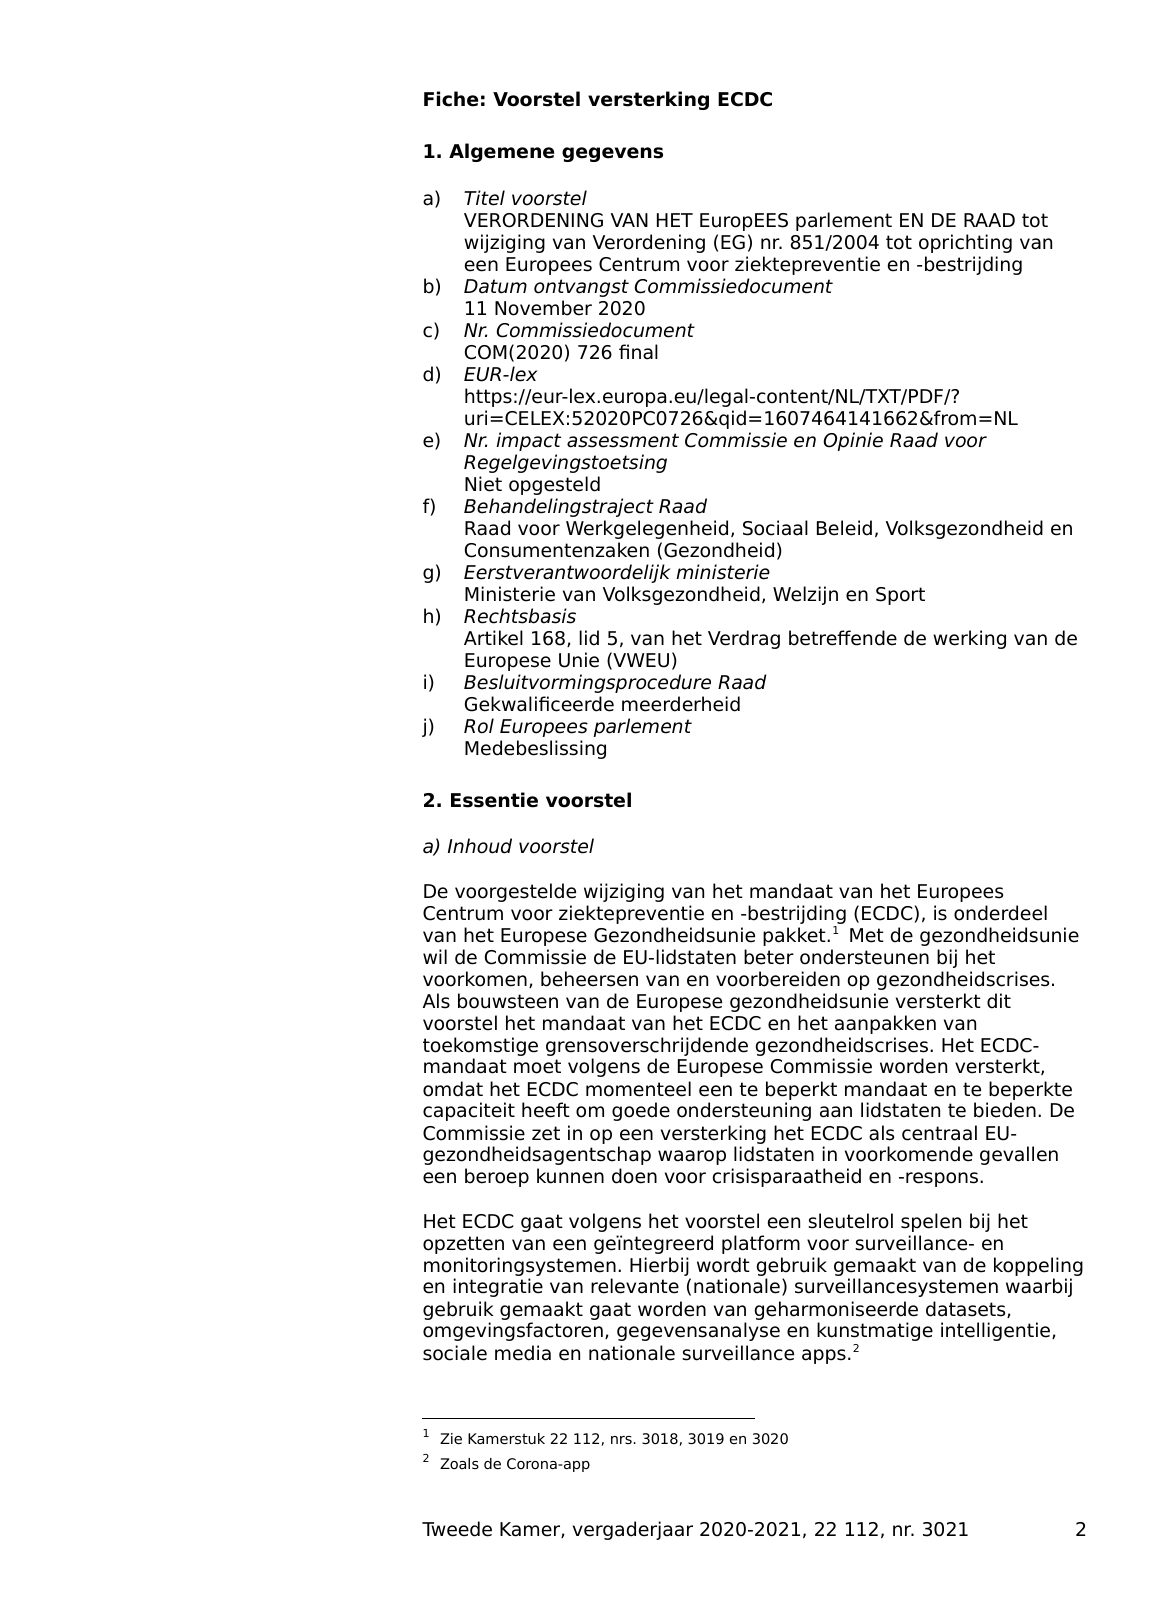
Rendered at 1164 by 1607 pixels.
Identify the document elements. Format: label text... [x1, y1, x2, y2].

text Niet opgesteld [464, 474, 1087, 496]
text De voorgestelde wijziging van het mandaat van het Europees Centrum voor ziektepreventie en -bestrijding (ECDC), is onderdeel van het Europese Gezondheidsunie pakket. Met de gezondheidsunie wil de Commissie de EU-lidstaten beter ondersteunen bij het voorkomen, beheersen van en voorbereiden op gezondheidscrises. Als bouwsteen van de Europese gezondheidsunie versterkt dit voorstel het mandaat van het ECDC en het aanpakken van toekomstige grensoverschrijdende gezondheidscrises. Het ECDC-mandaat moet volgens de Europese Commissie worden versterkt, omdat het ECDC momenteel een te beperkt mandaat en te beperkte capaciteit heeft om goede ondersteuning aan lidstaten te bieden. De Commissie zet in op een versterking het ECDC als centraal EU-gezondheidsagentschap waarop lidstaten in voorkomende gevallen een beroep kunnen doen voor crisisparaatheid en -respons. [422, 881, 1087, 1188]
text 11 November 2020 [464, 298, 1087, 320]
text Het ECDC gaat volgens het voorstel een sleutelrol spelen bij het opzetten van een geïntegreerd platform voor surveillance- en monitoringsystemen. Hierbij wordt gebruik gemaakt van de koppeling en integratie van relevante (nationale) surveillancesystemen waarbij gebruik gemaakt gaat worden van geharmoniseerde datasets, omgevingsfactoren, gegevensanalyse en kunstmatige intelligentie, sociale media en nationale surveillance apps. [422, 1211, 1087, 1364]
text i) Besluitvormingsprocedure Raad [422, 672, 1087, 693]
text Medebeslissing [464, 737, 1087, 759]
text h) Rechtsbasis [422, 606, 1087, 628]
text a) Titel voorstel [422, 188, 1087, 210]
text Zie Kamerstuk 22 112, nrs. 3018, 3019 en 3020 [422, 1427, 1087, 1449]
text Ministerie van Volksgezondheid, Welzijn en Sport [464, 584, 1087, 606]
text Zoals de Corona-app [422, 1452, 1087, 1474]
text COM(2020) 726 final [464, 342, 1087, 364]
text Gekwalificeerde meerderheid [464, 693, 1087, 716]
text c) Nr. Commissiedocument [422, 320, 1087, 342]
text j) Rol Europees parlement [422, 716, 1087, 737]
subtitle 1. Algemene gegevens [422, 141, 1087, 163]
text d) EUR-lex [422, 364, 1087, 386]
text https://eur-lex.europa.eu/legal-content/NL/TXT/PDF/?uri=CELEX:52020PC0726&qid=1607464141662&from=NL [464, 386, 1087, 430]
subtitle Fiche: Voorstel versterking ECDC [422, 89, 1087, 111]
text g) Eerstverantwoordelijk ministerie [422, 562, 1087, 584]
text VERORDENING VAN HET EuropEES parlement EN DE RAAD tot wijziging van Verordening (EG) nr. 851/2004 tot oprichting van een Europees Centrum voor ziektepreventie en -bestrijding [464, 210, 1087, 276]
text Artikel 168, lid 5, van het Verdrag betreffende de werking van de Europese Unie (VWEU) [464, 628, 1087, 672]
text f) Behandelingstraject Raad [422, 496, 1087, 518]
text b) Datum ontvangst Commissiedocument [422, 276, 1087, 298]
subtitle a) Inhoud voorstel [422, 836, 1087, 858]
subtitle 2. Essentie voorstel [422, 789, 1087, 811]
text Raad voor Werkgelegenheid, Sociaal Beleid, Volksgezondheid en Consumentenzaken (Gezondheid) [464, 518, 1087, 562]
text e) Nr. impact assessment Commissie en Opinie Raad voor Regelgevingstoetsing [422, 430, 1087, 474]
